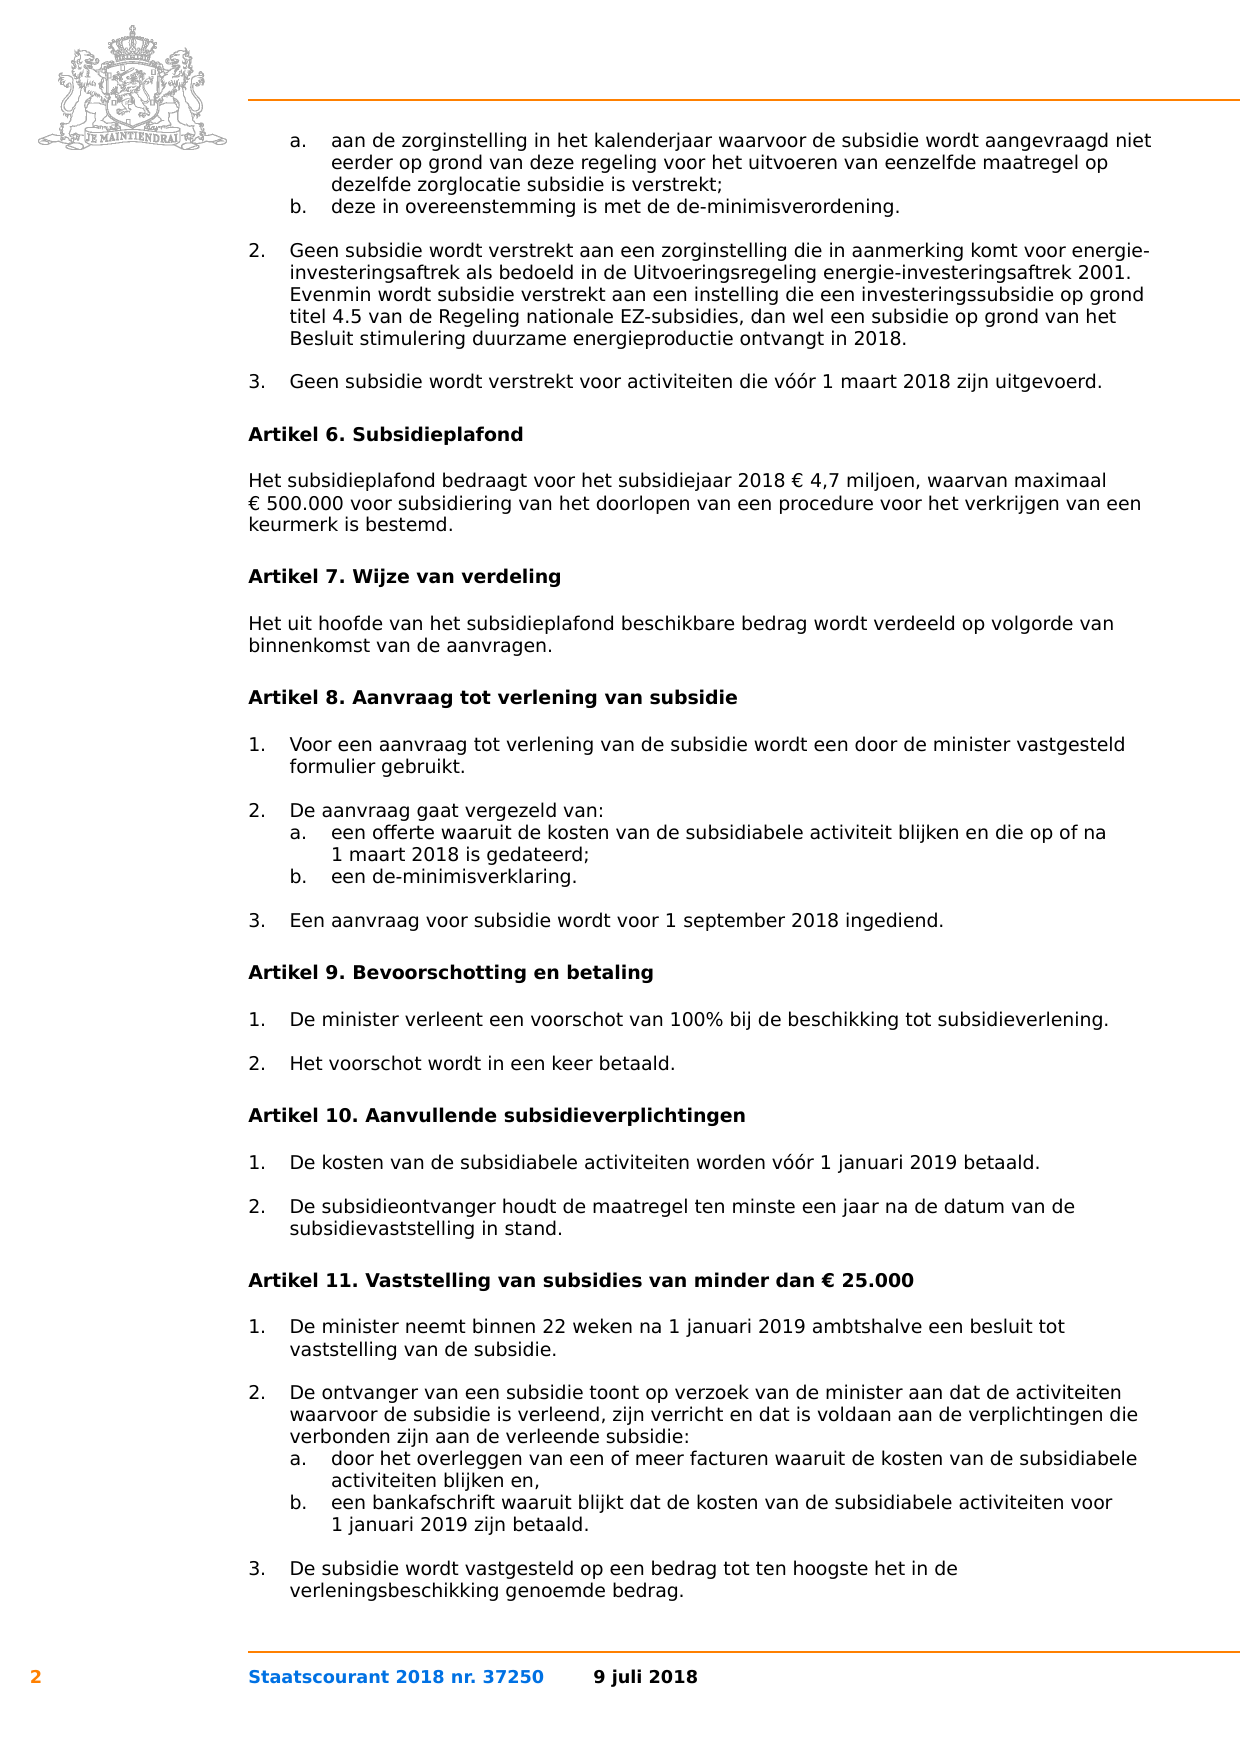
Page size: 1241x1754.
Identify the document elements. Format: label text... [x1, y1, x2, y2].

text b. deze in overeenstemming is met de de-minimisverordening. [289, 196, 1163, 218]
text 1. De minister neemt binnen 22 weken na 1 januari 2019 ambtshalve een besluit tot vaststelling van de subsidie. [248, 1316, 1163, 1360]
text Het subsidieplafond bedraagt voor het subsidiejaar 2018 € 4,7 miljoen, waarvan maximaal € 500.000 voor subsidiering van het doorlopen van een procedure voor het verkrijgen van een keurmerk is bestemd. [248, 470, 1163, 536]
text 1. De kosten van de subsidiabele activiteiten worden vóór 1 januari 2019 betaald. [248, 1152, 1163, 1174]
subtitle Artikel 8. Aanvraag tot verlening van subsidie [248, 687, 1163, 709]
subtitle Artikel 7. Wijze van verdeling [248, 566, 1163, 588]
text 2. De ontvanger van een subsidie toont op verzoek van de minister aan dat de activiteiten waarvoor de subsidie is verleend, zijn verricht en dat is voldaan aan de verplichtingen die verbonden zijn aan de verleende subsidie: [248, 1382, 1163, 1448]
text 2. Het voorschot wordt in een keer betaald. [248, 1053, 1163, 1075]
subtitle Artikel 9. Bevoorschotting en betaling [248, 962, 1163, 984]
text 3. Geen subsidie wordt verstrekt voor activiteiten die vóór 1 maart 2018 zijn uitgevoerd. [248, 371, 1163, 393]
picture [38, 25, 227, 150]
text b. een de-minimisverklaring. [289, 866, 1163, 888]
text 3. Een aanvraag voor subsidie wordt voor 1 september 2018 ingediend. [248, 910, 1163, 932]
text Het uit hoofde van het subsidieplafond beschikbare bedrag wordt verdeeld op volgorde van binnenkomst van de aanvragen. [248, 613, 1163, 657]
text a. een offerte waaruit de kosten van de subsidiabele activiteit blijken en die op of na 1 maart 2018 is gedateerd; [289, 822, 1163, 866]
text 3. De subsidie wordt vastgesteld op een bedrag tot ten hoogste het in de verleningsbeschikking genoemde bedrag. [248, 1558, 1163, 1602]
text 1. Voor een aanvraag tot verlening van de subsidie wordt een door de minister vastgesteld formulier gebruikt. [248, 734, 1163, 778]
subtitle Artikel 10. Aanvullende subsidieverplichtingen [248, 1105, 1163, 1127]
text 2. De subsidieontvanger houdt de maatregel ten minste een jaar na de datum van de subsidievaststelling in stand. [248, 1196, 1163, 1239]
text a. door het overleggen van een of meer facturen waaruit de kosten van de subsidiabele activiteiten blijken en, [289, 1448, 1163, 1492]
subtitle Artikel 11. Vaststelling van subsidies van minder dan € 25.000 [248, 1269, 1163, 1291]
text 2. De aanvraag gaat vergezeld van: [248, 800, 1163, 822]
text 2. Geen subsidie wordt verstrekt aan een zorginstelling die in aanmerking komt voor energie-investeringsaftrek als bedoeld in de Uitvoeringsregeling energie-investeringsaftrek 2001. Evenmin wordt subsidie verstrekt aan een instelling die een investeringssubsidie op grond titel 4.5 van de Regeling nationale EZ-subsidies, dan wel een subsidie op grond van het Besluit stimulering duurzame energieproductie ontvangt in 2018. [248, 240, 1163, 349]
text b. een bankafschrift waaruit blijkt dat de kosten van de subsidiabele activiteiten voor 1 januari 2019 zijn betaald. [289, 1492, 1163, 1536]
text a. aan de zorginstelling in het kalenderjaar waarvoor de subsidie wordt aangevraagd niet eerder op grond van deze regeling voor het uitvoeren van eenzelfde maatregel op dezelfde zorglocatie subsidie is verstrekt; [289, 130, 1163, 196]
text 1. De minister verleent een voorschot van 100% bij de beschikking tot subsidieverlening. [248, 1009, 1163, 1031]
subtitle Artikel 6. Subsidieplafond [248, 423, 1163, 445]
